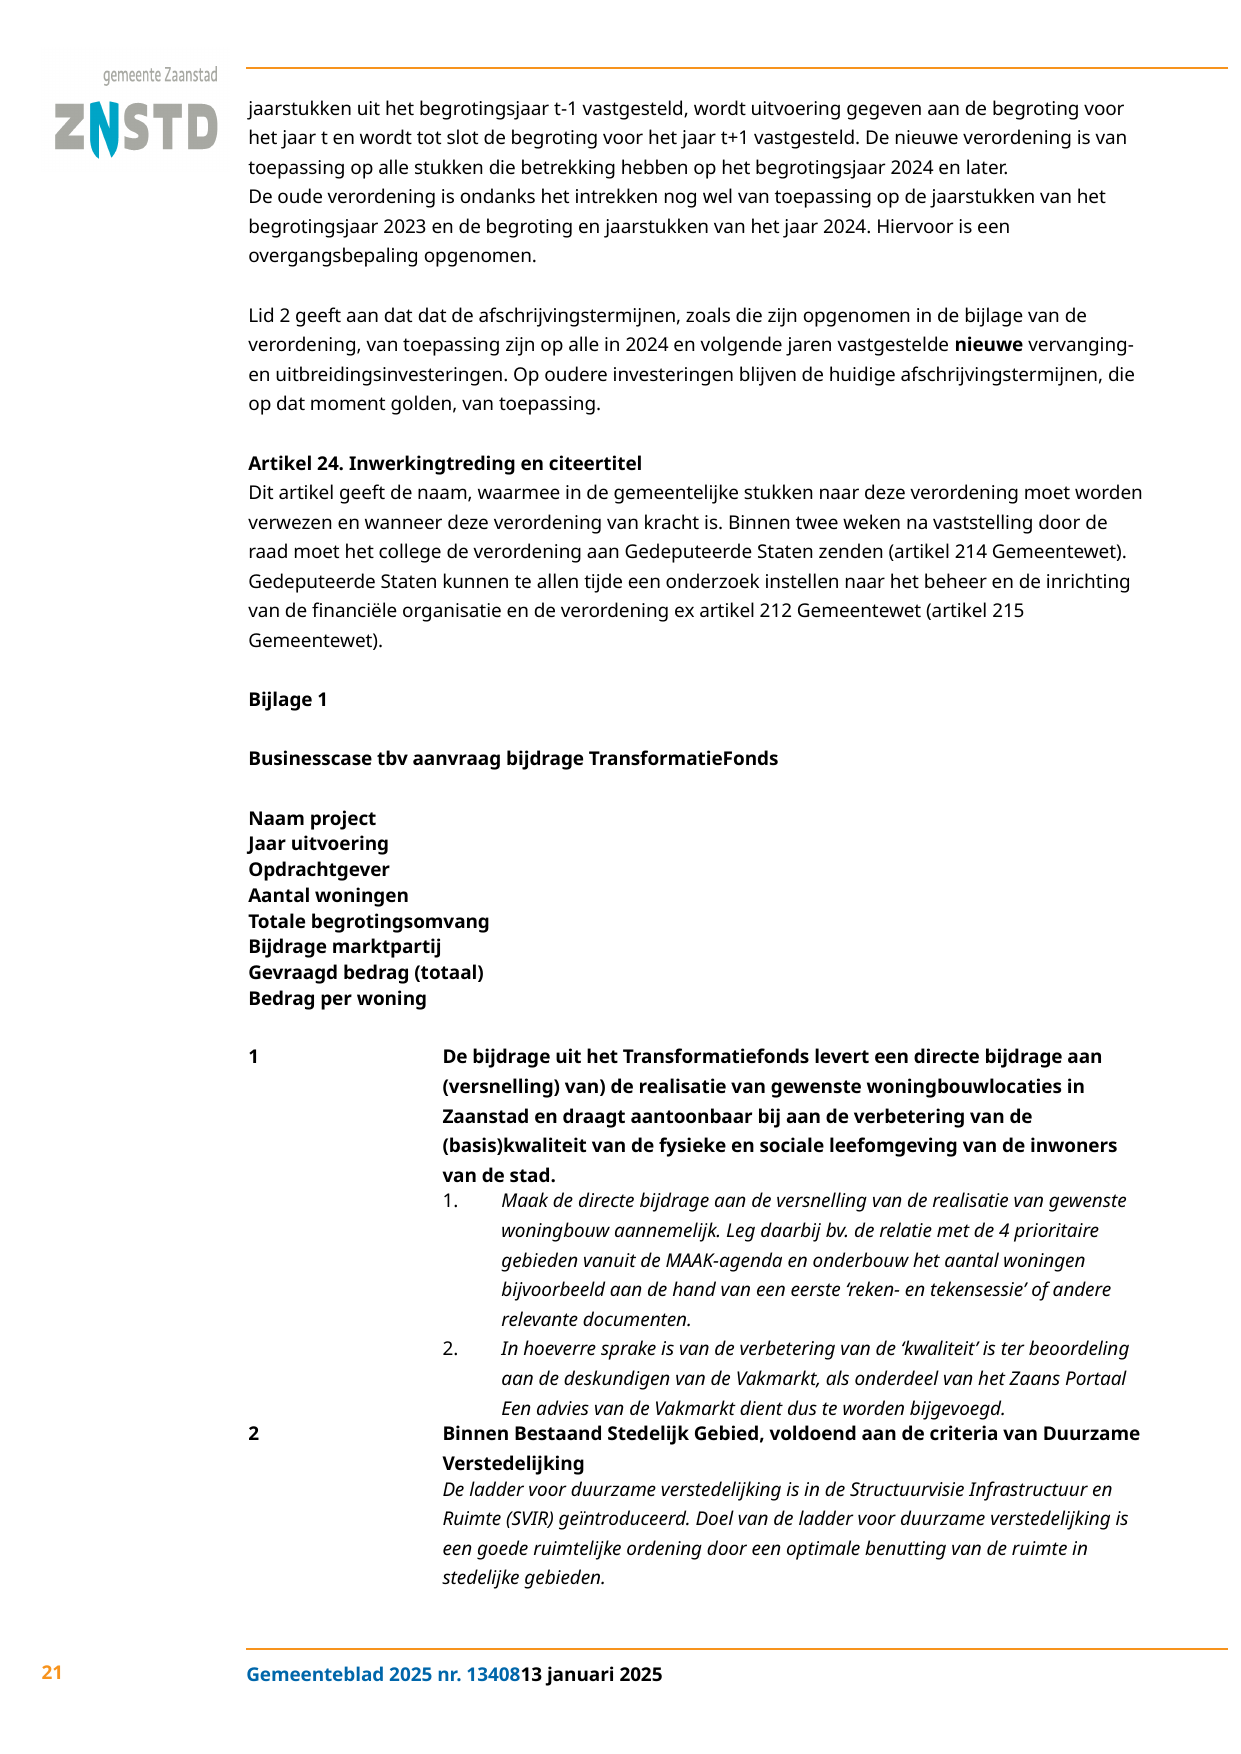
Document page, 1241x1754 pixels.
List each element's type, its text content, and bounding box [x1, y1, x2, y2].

table_cell [248, 1188, 442, 1421]
table_cell Jaar uitvoering [248, 831, 700, 856]
picture [41, 47, 231, 172]
table_header De bijdrage uit het Transformatiefonds levert een directe bijdrage aan (versnelling) van) de realisatie van gewenste woningbouwlocaties in Zaanstad en draagt aantoonbaar bij aan de verbetering van de (basis)kwaliteit van de fysieke en sociale leefomgeving van de inwoners van de stad. [442, 1044, 1152, 1188]
text Artikel 24. Inwerkingtreding en citeertitel [248, 450, 1152, 476]
table_cell [700, 856, 1152, 882]
text jaarstukken uit het begrotingsjaar t-1 vastgesteld, wordt uitvoering gegeven aan de begroting voor het jaar t en wordt tot slot de begroting voor het jaar t+1 vastgesteld. De nieuwe verordening is van toepassing op alle stukken die betrekking hebben op het begrotingsjaar 2024 en later. [248, 95, 1152, 180]
table_cell Opdrachtgever [248, 856, 700, 882]
table_cell 2 [248, 1421, 442, 1476]
table_cell [700, 959, 1152, 985]
text De oude verordening is ondanks het intrekken nog wel van toepassing op de jaarstukken van het begrotingsjaar 2023 en de begroting en jaarstukken van het jaar 2024. Hiervoor is een overgangsbepaling opgenomen. [248, 183, 1152, 268]
table_cell Aantal woningen [248, 882, 700, 908]
table_cell De ladder voor duurzame verstedelijking is in de Structuurvisie Infrastructuur en Ruimte (SVIR) geïntroduceerd. Doel van de ladder voor duurzame verstedelijking is een goede ruimtelijke ordening door een optimale benutting van de ruimte in stedelijke gebieden. [442, 1476, 1152, 1590]
table_cell [700, 882, 1152, 908]
text Bijlage 1 [248, 686, 1152, 712]
text Lid 2 geeft aan dat dat de afschrijvingstermijnen, zoals die zijn opgenomen in de bijlage van de verordening, van toepassing zijn op alle in 2024 en volgende jaren vastgestelde nieuwe vervanging- en uitbreidingsinvesteringen. Op oudere investeringen blijven de huidige afschrijvingstermijnen, die op dat moment golden, van toepassing. [248, 302, 1152, 416]
table_cell [700, 831, 1152, 856]
table_cell [700, 908, 1152, 933]
table_cell Maak de directe bijdrage aan de versnelling van de realisatie van gewenste woningbouw aannemelijk. Leg daarbij bv. de relatie met de 4 prioritaire gebieden vanuit de MAAK-agenda en onderbouw het aantal woningen bijvoorbeeld aan de hand van een eerste ‘reken- en tekensessie’ of andere relevante documenten. In hoeverre sprake is van de verbetering van de ‘kwaliteit’ is ter beoordeling aan de deskundigen van de Vakmarkt, als onderdeel van het Zaans Portaal Een advies van de Vakmarkt dient dus te worden bijgevoegd. [442, 1188, 1152, 1421]
table_cell Binnen Bestaand Stedelijk Gebied, voldoend aan de criteria van Duurzame Verstedelijking [442, 1421, 1152, 1476]
table_header Naam project [248, 805, 700, 831]
table_cell Bijdrage marktpartij [248, 934, 700, 959]
text Dit artikel geeft de naam, waarmee in de gemeentelijke stukken naar deze verordening moet worden verwezen en wanneer deze verordening van kracht is. Binnen twee weken na vaststelling door de raad moet het college de verordening aan Gedeputeerde Staten zenden (artikel 214 Gemeentewet). Gedeputeerde Staten kunnen te allen tijde een onderzoek instellen naar het beheer en de inrichting van de financiële organisatie en de verordening ex artikel 212 Gemeentewet (artikel 215 Gemeentewet). [248, 479, 1152, 653]
table_cell [700, 985, 1152, 1011]
table_cell [248, 1476, 442, 1590]
table_header [700, 805, 1152, 831]
table_cell Totale begrotingsomvang [248, 908, 700, 933]
table_cell Gevraagd bedrag (totaal) [248, 959, 700, 985]
table_header 1 [248, 1044, 442, 1188]
table_cell [700, 934, 1152, 959]
table_cell Bedrag per woning [248, 985, 700, 1011]
text Businesscase tbv aanvraag bijdrage TransformatieFonds [248, 746, 1152, 771]
